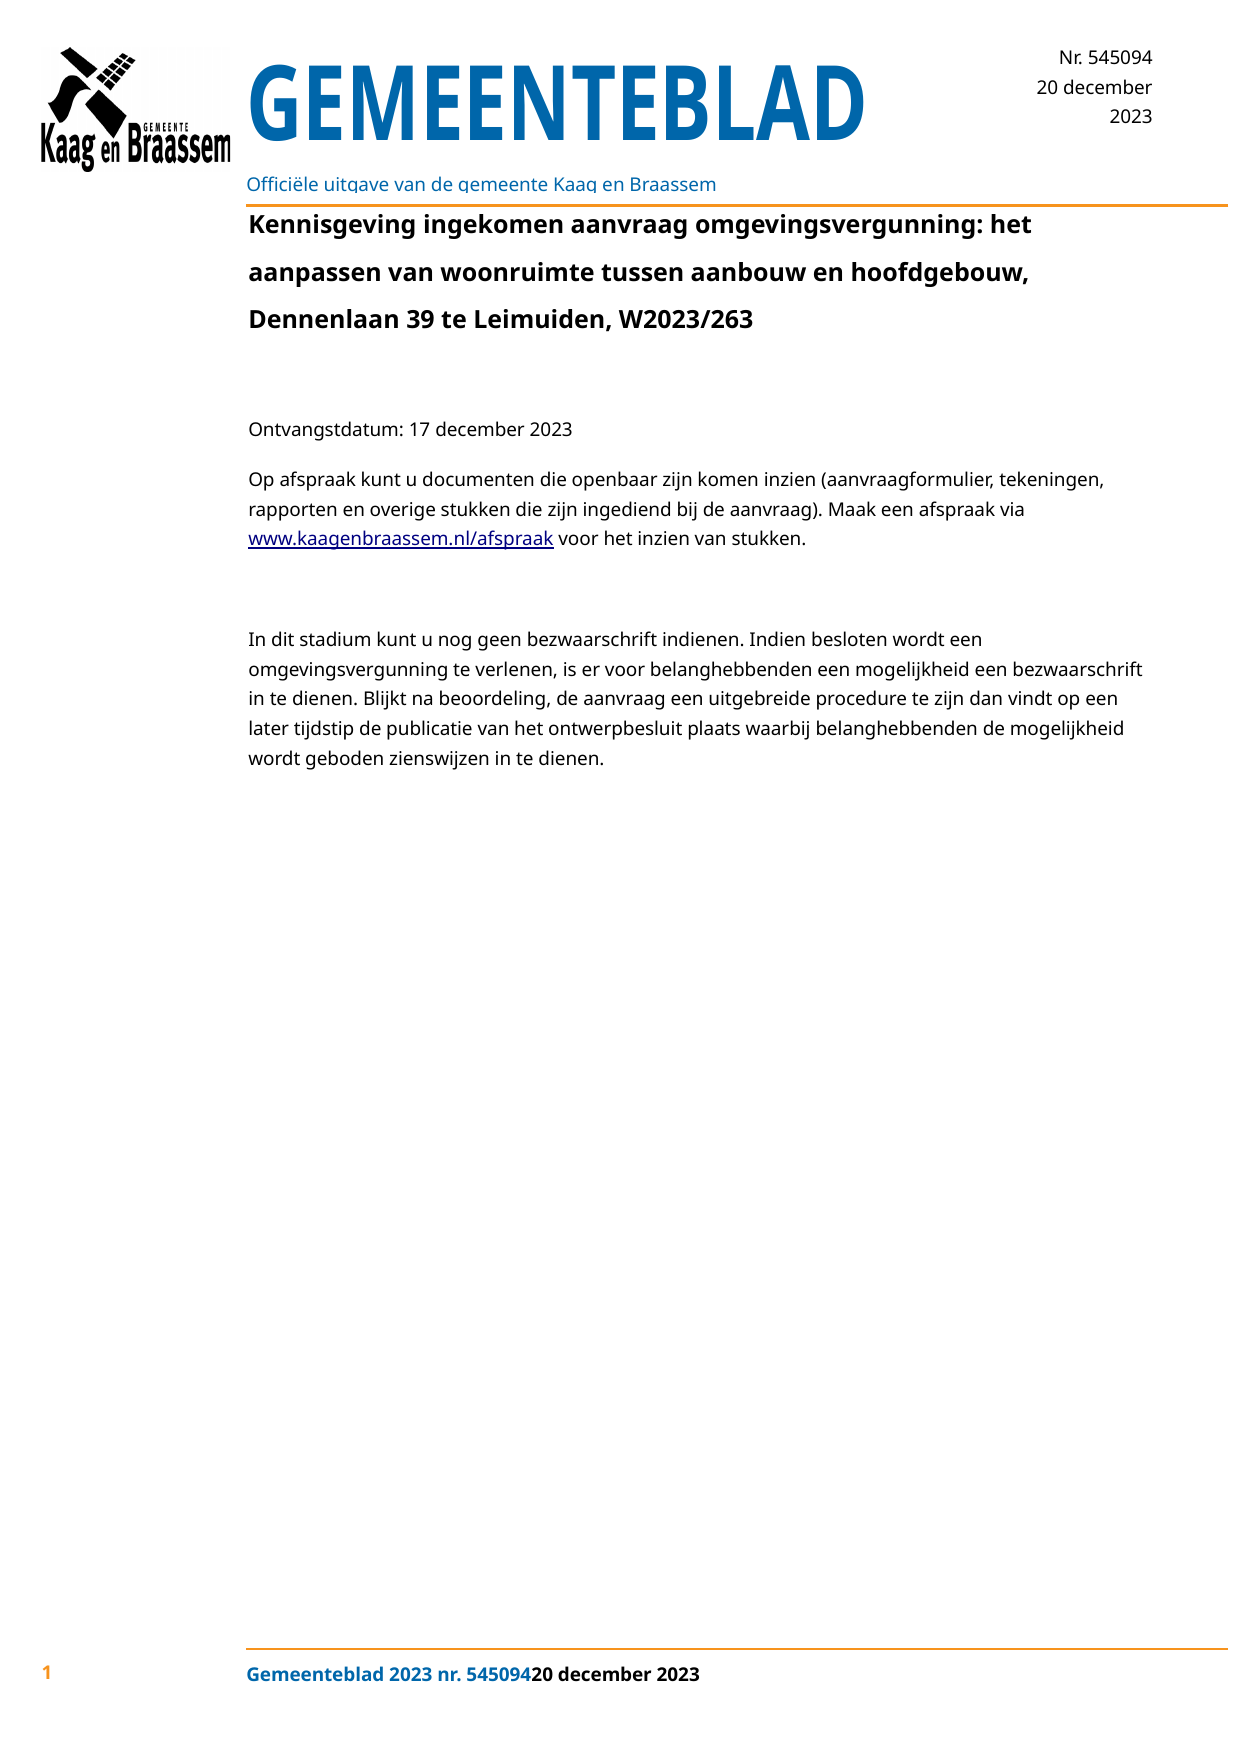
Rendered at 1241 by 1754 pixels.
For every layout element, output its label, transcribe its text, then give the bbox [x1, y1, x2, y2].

text Kennisgeving ingekomen aanvraag omgevingsvergunning: het aanpassen van woonruimte tussen aanbouw en hoofdgebouw, Dennenlaan 39 te Leimuiden, W2023/263 [248, 207, 1152, 336]
text Ontvangstdatum: 17 december 2023 [248, 416, 1152, 442]
text Op afspraak kunt u documenten die openbaar zijn komen inzien (aanvraagformulier, tekeningen, rapporten en overige stukken die zijn ingediend bij de aanvraag). Maak een afspraak via www.kaagenbraassem.nl/afspraak voor het inzien van stukken. [248, 466, 1152, 551]
picture [41, 47, 231, 172]
text In dit stadium kunt u nog geen bezwaarschrift indienen. Indien besloten wordt een omgevingsvergunning te verlenen, is er voor belanghebbenden een mogelijkheid een bezwaarschrift in te dienen. Blijkt na beoordeling, de aanvraag een uitgebreide procedure te zijn dan vindt op een later tijdstip de publicatie van het ontwerpbesluit plaats waarbij belanghebbenden de mogelijkheid wordt geboden zienswijzen in te dienen. [248, 626, 1152, 770]
